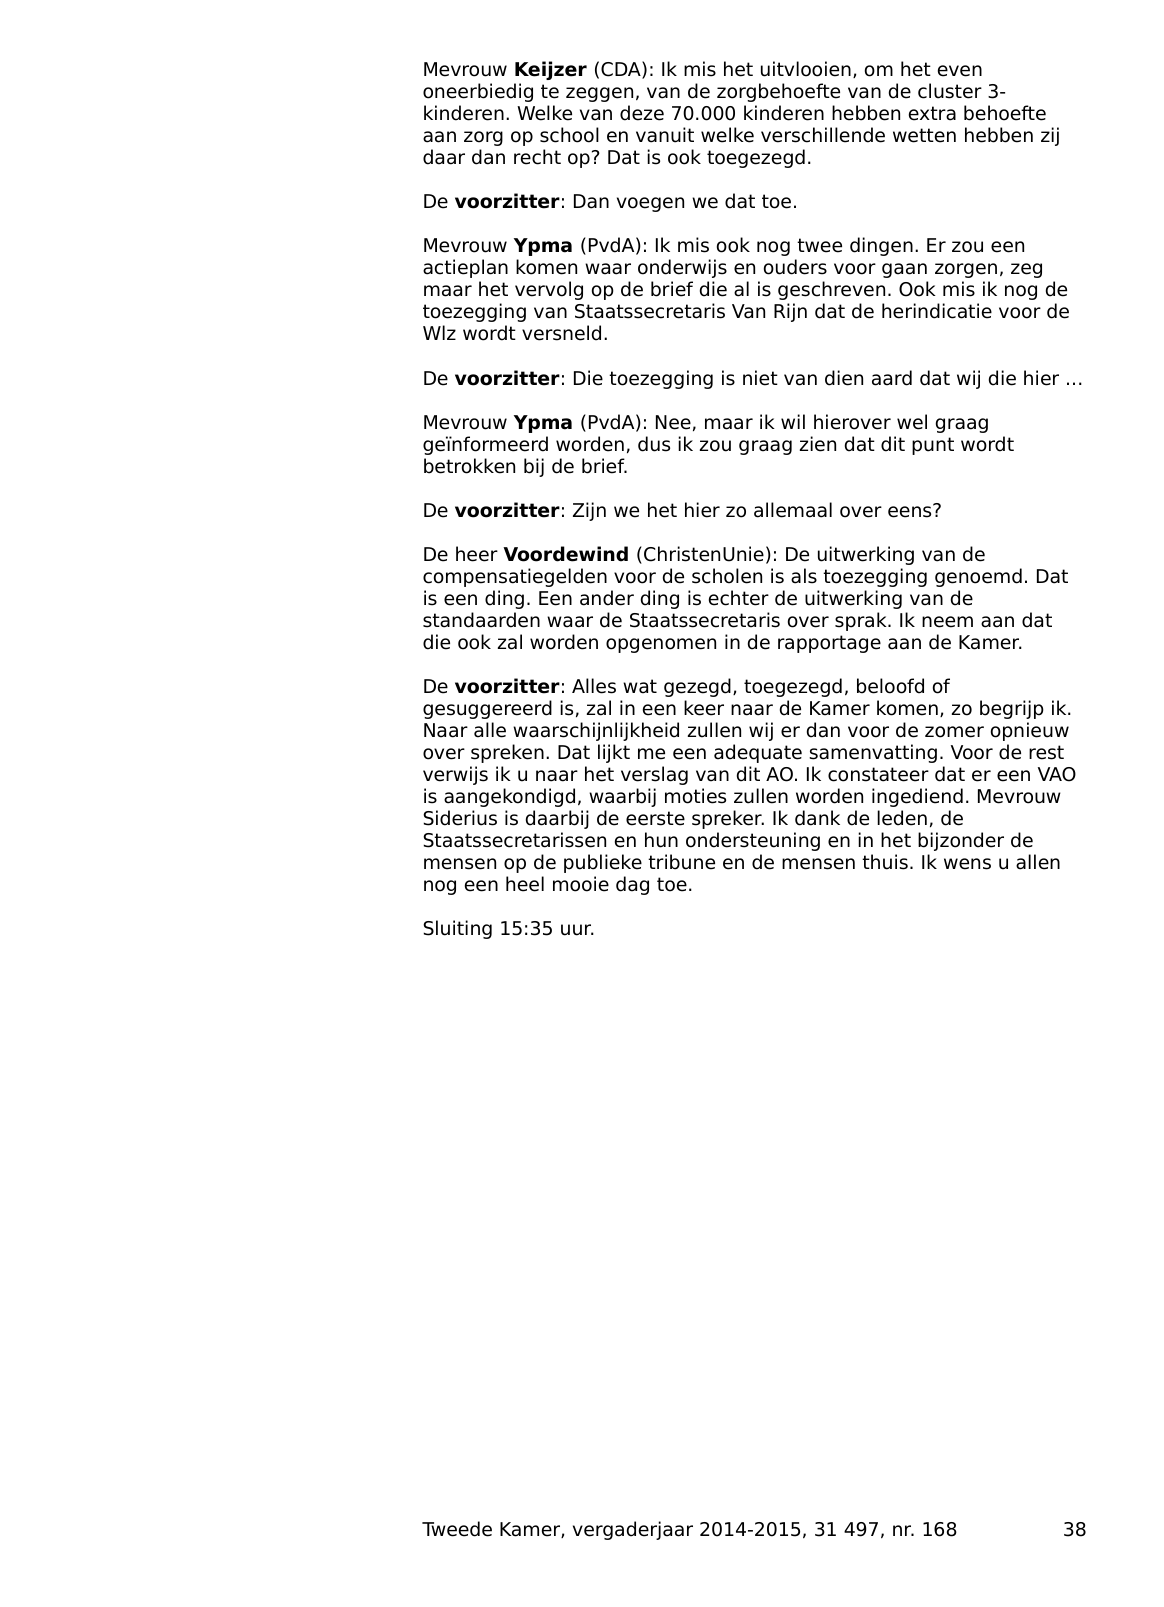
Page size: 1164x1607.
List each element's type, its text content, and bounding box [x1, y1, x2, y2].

text Mevrouw Ypma (PvdA): Nee, maar ik wil hierover wel graag geïnformeerd worden, dus ik zou graag zien dat dit punt wordt betrokken bij de brief. [422, 412, 1087, 477]
text De voorzitter: Dan voegen we dat toe. [422, 191, 1087, 213]
text Mevrouw Keijzer (CDA): Ik mis het uitvlooien, om het even oneerbiedig te zeggen, van de zorgbehoefte van de cluster 3-kinderen. Welke van deze 70.000 kinderen hebben extra behoefte aan zorg op school en vanuit welke verschillende wetten hebben zij daar dan recht op? Dat is ook toegezegd. [422, 59, 1087, 169]
text De voorzitter: Zijn we het hier zo allemaal over eens? [422, 500, 1087, 522]
text De heer Voordewind (ChristenUnie): De uitwerking van de compensatiegelden voor de scholen is als toezegging genoemd. Dat is een ding. Een ander ding is echter de uitwerking van de standaarden waar de Staatssecretaris over sprak. Ik neem aan dat die ook zal worden opgenomen in de rapportage aan de Kamer. [422, 544, 1087, 654]
text De voorzitter: Die toezegging is niet van dien aard dat wij die hier ... [422, 367, 1087, 389]
text De voorzitter: Alles wat gezegd, toegezegd, beloofd of gesuggereerd is, zal in een keer naar de Kamer komen, zo begrijp ik. Naar alle waarschijnlijkheid zullen wij er dan voor de zomer opnieuw over spreken. Dat lijkt me een adequate samenvatting. Voor de rest verwijs ik u naar het verslag van dit AO. Ik constateer dat er een VAO is aangekondigd, waarbij moties zullen worden ingediend. Mevrouw Siderius is daarbij de eerste spreker. Ik dank de leden, de Staatssecretarissen en hun ondersteuning en in het bijzonder de mensen op de publieke tribune en de mensen thuis. Ik wens u allen nog een heel mooie dag toe. [422, 676, 1087, 896]
text Mevrouw Ypma (PvdA): Ik mis ook nog twee dingen. Er zou een actieplan komen waar onderwijs en ouders voor gaan zorgen, zeg maar het vervolg op de brief die al is geschreven. Ook mis ik nog de toezegging van Staatssecretaris Van Rijn dat de herindicatie voor de Wlz wordt versneld. [422, 235, 1087, 345]
text Sluiting 15:35 uur. [422, 918, 1087, 940]
